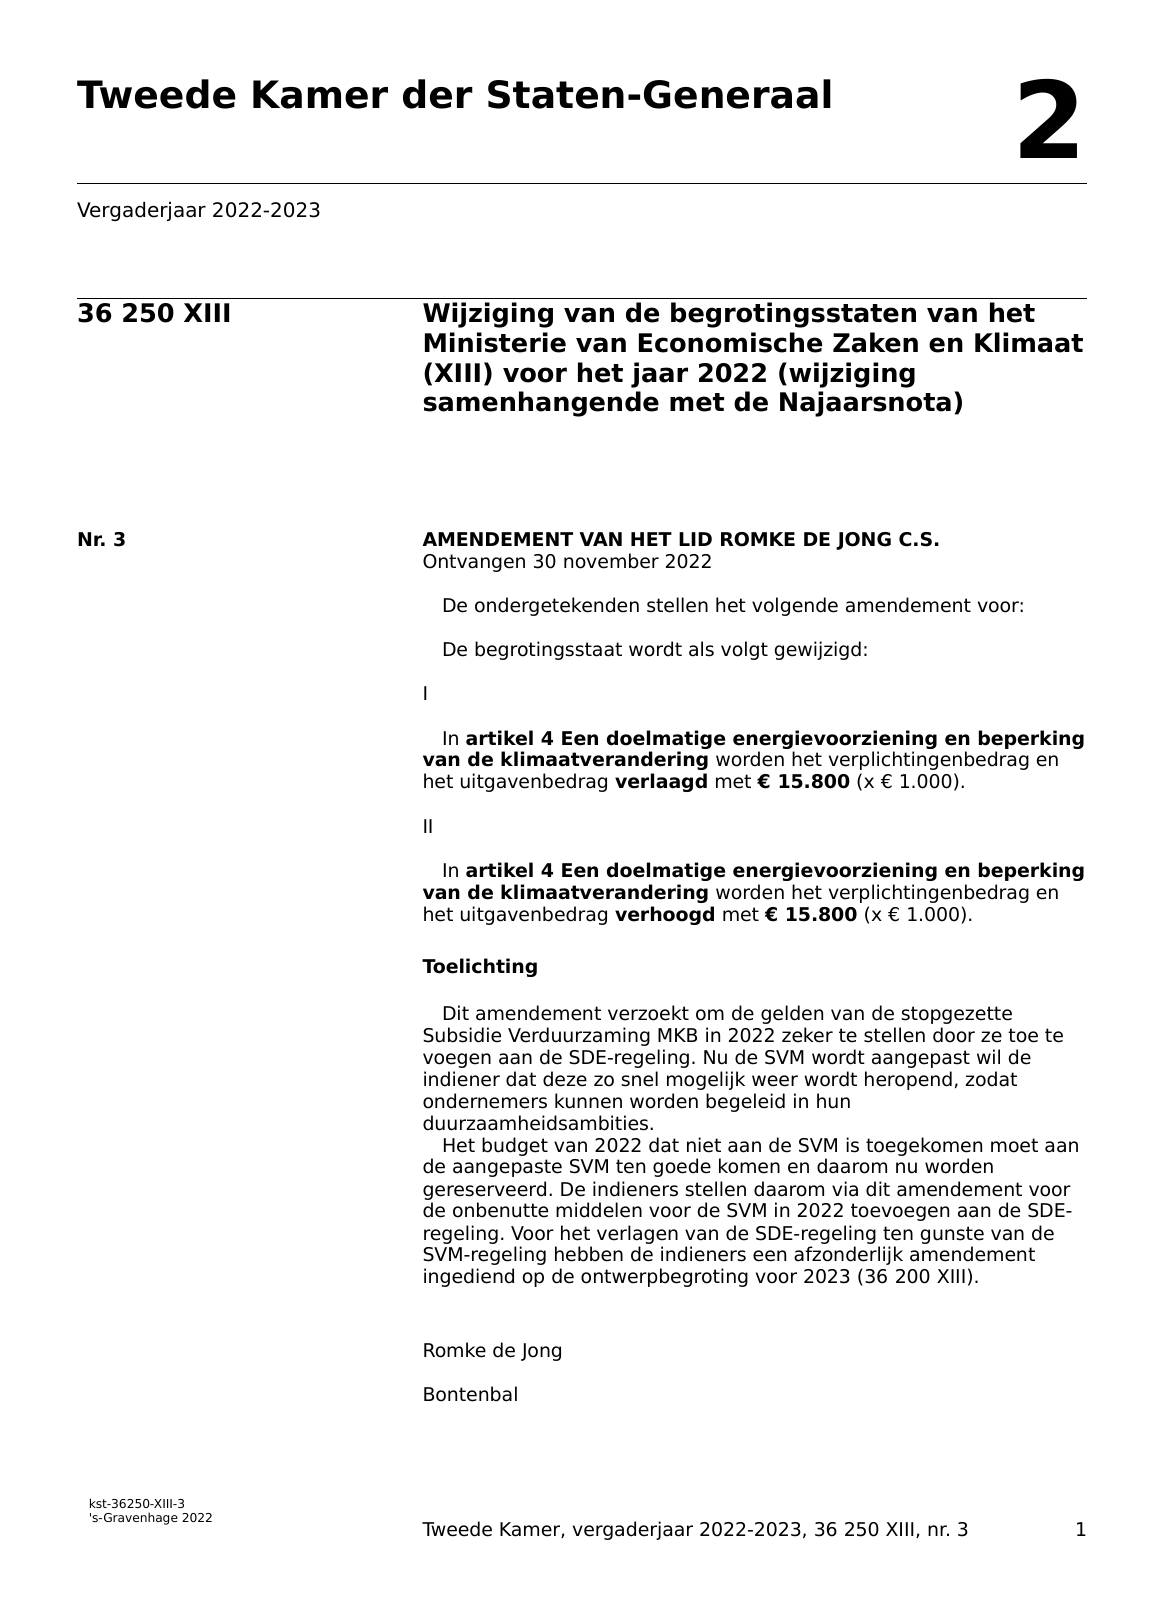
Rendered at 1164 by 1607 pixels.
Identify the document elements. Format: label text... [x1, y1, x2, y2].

subtitle Nr. 3 AMENDEMENT VAN HET LID ROMKE DE JONG C.S. [77, 529, 1087, 551]
table_header Tweede Kamer der Staten-Generaal [77, 59, 886, 183]
text II [422, 816, 1087, 837]
text I [422, 683, 1087, 705]
text Ontvangen 30 november 2022 [422, 551, 1087, 573]
text Romke de Jong Bontenbal [422, 1318, 1087, 1428]
text Dit amendement verzoekt om de gelden van de stopgezette Subsidie Verduurzaming MKB in 2022 zeker te stellen door ze toe te voegen aan de SDE-regeling. Nu de SVM wordt aangepast wil de indiener dat deze zo snel mogelijk weer wordt heropend, zodat ondernemers kunnen worden begeleid in hun duurzaamheidsambities. [422, 1003, 1087, 1134]
text In artikel 4 Een doelmatige energievoorziening en beperking van de klimaatverandering worden het verplichtingenbedrag en het uitgavenbedrag verlaagd met € 15.800 (x € 1.000). [422, 727, 1087, 793]
text 's-Gravenhage 2022 [88, 1511, 323, 1525]
text kst-36250-XIII-3 [88, 1497, 323, 1511]
subtitle Toelichting [422, 956, 1087, 978]
table_header 2 [886, 59, 1087, 183]
table_cell Vergaderjaar 2022-2023 [77, 184, 1087, 298]
text Het budget van 2022 dat niet aan de SVM is toegekomen moet aan de aangepaste SVM ten goede komen en daarom nu worden gereserveerd. De indieners stellen daarom via dit amendement voor de onbenutte middelen voor de SVM in 2022 toevoegen aan de SDE-regeling. Voor het verlagen van de SDE-regeling ten gunste van de SVM-regeling hebben de indieners een afzonderlijk amendement ingediend op de ontwerpbegroting voor 2023 (36 200 XIII). [422, 1134, 1087, 1288]
text De ondergetekenden stellen het volgende amendement voor: [422, 595, 1087, 617]
text In artikel 4 Een doelmatige energievoorziening en beperking van de klimaatverandering worden het verplichtingenbedrag en het uitgavenbedrag verhoogd met € 15.800 (x € 1.000). [422, 860, 1087, 926]
subtitle 36 250 XIII Wijziging van de begrotingsstaten van het Ministerie van Economische Zaken en Klimaat (XIII) voor het jaar 2022 (wijziging samenhangende met de Najaarsnota) [77, 299, 1087, 418]
text De begrotingsstaat wordt als volgt gewijzigd: [422, 639, 1087, 661]
